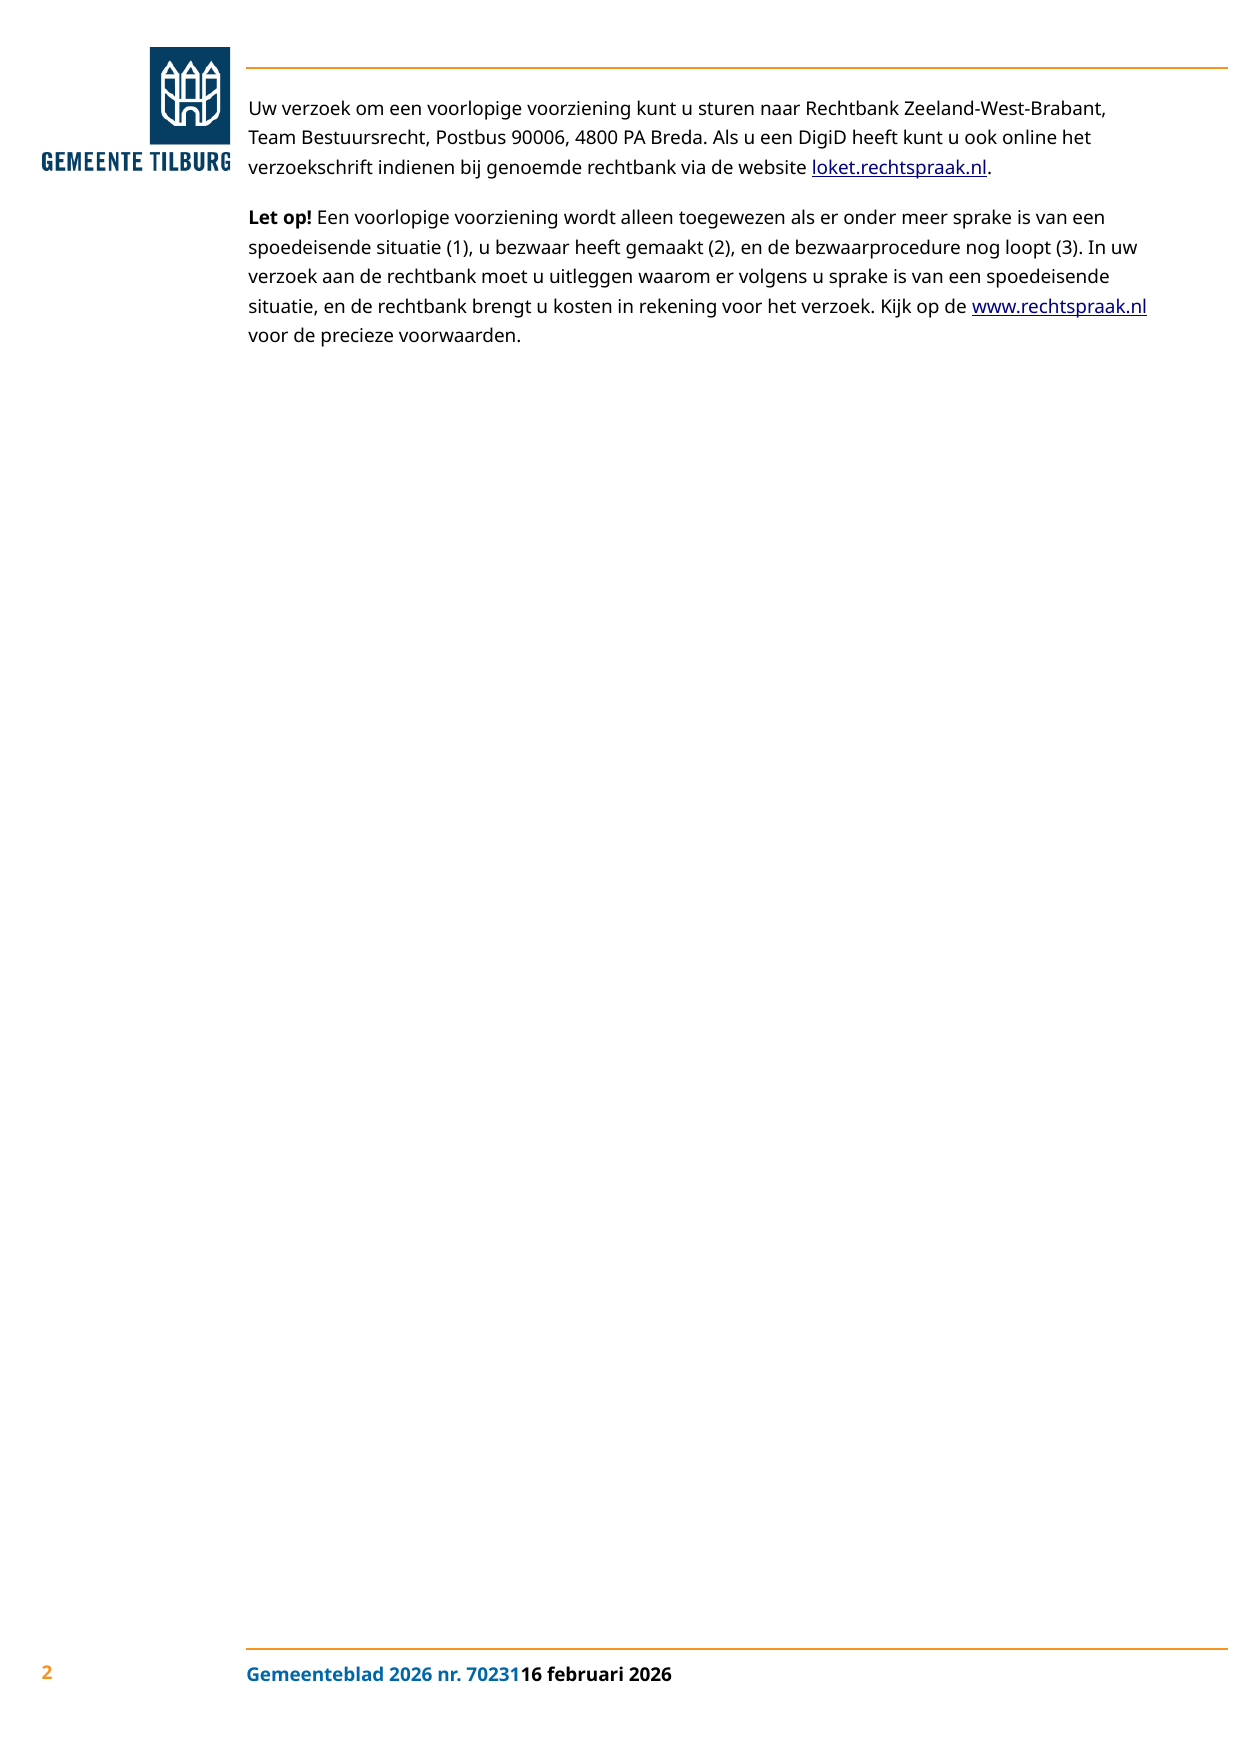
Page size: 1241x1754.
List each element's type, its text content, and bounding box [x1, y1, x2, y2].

text Uw verzoek om een voorlopige voorziening kunt u sturen naar Rechtbank Zeeland-West-Brabant, Team Bestuursrecht, Postbus 90006, 4800 PA Breda. Als u een DigiD heeft kunt u ook online het verzoekschrift indienen bij genoemde rechtbank via de website loket.rechtspraak.nl. [248, 95, 1152, 180]
text Let op! Een voorlopige voorziening wordt alleen toegewezen als er onder meer sprake is van een spoedeisende situatie (1), u bezwaar heeft gemaakt (2), en de bezwaarprocedure nog loopt (3). In uw verzoek aan de rechtbank moet u uitleggen waarom er volgens u sprake is van een spoedeisende situatie, en de rechtbank brengt u kosten in rekening voor het verzoek. Kijk op de www.rechtspraak.nl voor de precieze voorwaarden. [248, 204, 1152, 348]
picture [41, 47, 231, 172]
